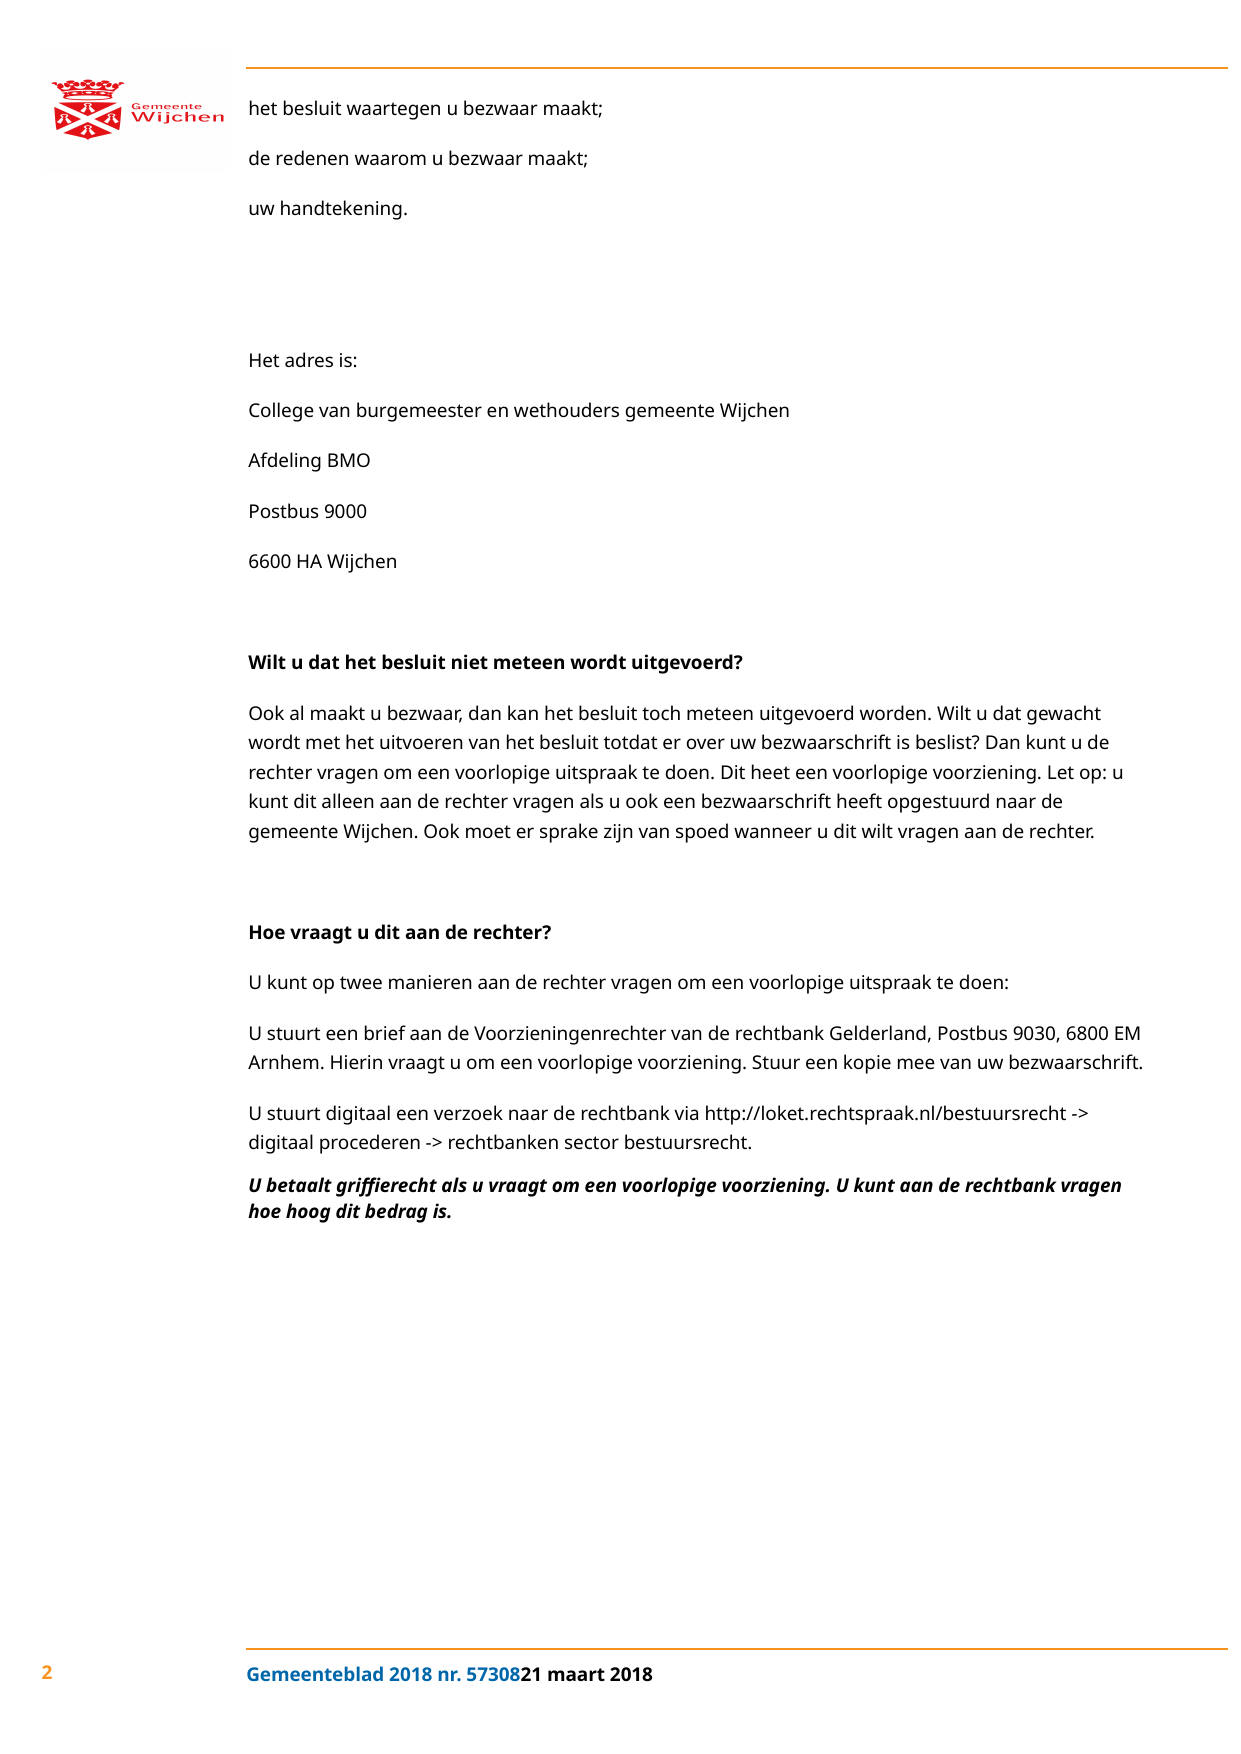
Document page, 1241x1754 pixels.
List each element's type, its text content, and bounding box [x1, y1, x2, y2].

text 6600 HA Wijchen [248, 548, 1152, 574]
text U stuurt een brief aan de Voorzieningenrechter van de rechtbank Gelderland, Postbus 9030, 6800 EM Arnhem. Hierin vraagt u om een voorlopige voorziening. Stuur een kopie mee van uw bezwaarschrift. [248, 1020, 1152, 1075]
text College van burgemeester en wethouders gemeente Wijchen [248, 397, 1152, 423]
text Afdeling BMO [248, 448, 1152, 473]
text Ook al maakt u bezwaar, dan kan het besluit toch meteen uitgevoerd worden. Wilt u dat gewacht wordt met het uitvoeren van het besluit totdat er over uw bezwaarschrift is beslist? Dan kunt u de rechter vragen om een voorlopige uitspraak te doen. Dit heet een voorlopige voorziening. Let op: u kunt dit alleen aan de rechter vragen als u ook een bezwaarschrift heeft opgestuurd naar de gemeente Wijchen. Ook moet er sprake zijn van spoed wanneer u dit wilt vragen aan de rechter. [248, 700, 1152, 844]
picture [41, 47, 231, 172]
text U kunt op twee manieren aan de rechter vragen om een voorlopige uitspraak te doen: [248, 969, 1152, 995]
text Postbus 9000 [248, 498, 1152, 524]
text Wilt u dat het besluit niet meteen wordt uitgevoerd? [248, 649, 1152, 675]
text Het adres is: [248, 347, 1152, 373]
text U betaalt griffierecht als u vraagt om een voorlopige voorziening. U kunt aan de rechtbank vragen hoe hoog dit bedrag is. [248, 1172, 1152, 1224]
text uw handtekening. [248, 196, 1152, 221]
text het besluit waartegen u bezwaar maakt; [248, 95, 1152, 121]
text Hoe vraagt u dit aan de rechter? [248, 919, 1152, 945]
text U stuurt digitaal een verzoek naar de rechtbank via http://loket.rechtspraak.nl/bestuursrecht -> digitaal procederen -> rechtbanken sector bestuursrecht. [248, 1100, 1152, 1155]
text de redenen waarom u bezwaar maakt; [248, 145, 1152, 171]
